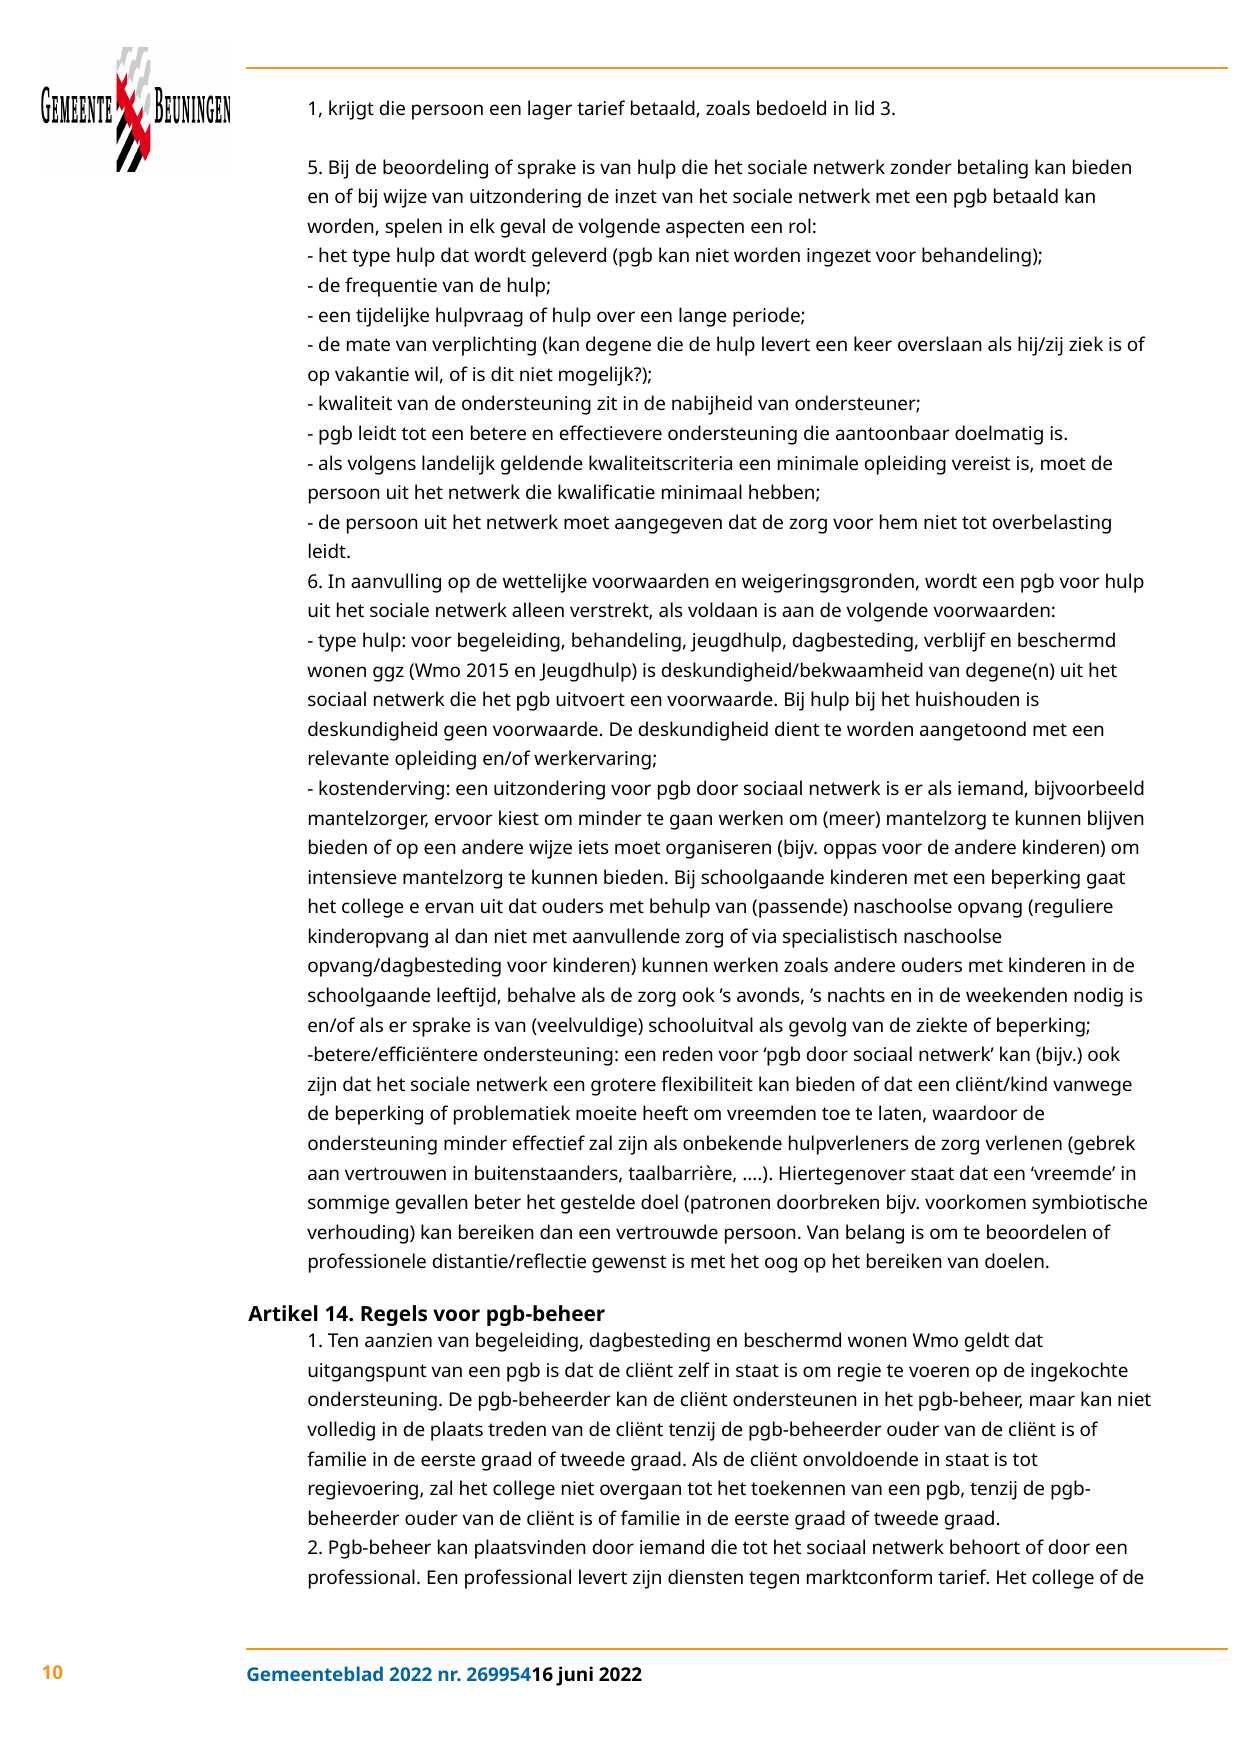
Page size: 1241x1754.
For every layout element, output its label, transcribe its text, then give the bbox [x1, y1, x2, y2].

list - het type hulp dat wordt geleverd (pgb kan niet worden ingezet voor behandeling); [248, 243, 1152, 268]
list - als volgens landelijk geldende kwaliteitscriteria een minimale opleiding vereist is, moet de persoon uit het netwerk die kwalificatie minimaal hebben; [248, 450, 1152, 505]
text Artikel 14. Regels voor pgb-beheer [248, 1299, 1152, 1327]
list - kwaliteit van de ondersteuning zit in de nabijheid van ondersteuner; [248, 391, 1152, 416]
list -betere/efficiëntere ondersteuning: een reden voor ‘pgb door sociaal netwerk’ kan (bijv.) ook zijn dat het sociale netwerk een grotere flexibiliteit kan bieden of dat een cliënt/kind vanwege de beperking of problematiek moeite heeft om vreemden toe te laten, waardoor de ondersteuning minder effectief zal zijn als onbekende hulpverleners de zorg verlenen (gebrek aan vertrouwen in buitenstaanders, taalbarrière, ....). Hiertegenover staat dat een ‘vreemde’ in sommige gevallen beter het gestelde doel (patronen doorbreken bijv. voorkomen symbiotische verhouding) kan bereiken dan een vertrouwde persoon. Van belang is om te beoordelen of professionele distantie/reflectie gewenst is met het oog op het bereiken van doelen. [248, 1041, 1152, 1274]
list - de frequentie van de hulp; [248, 272, 1152, 298]
list - kostenderving: een uitzondering voor pgb door sociaal netwerk is er als iemand, bijvoorbeeld mantelzorger, ervoor kiest om minder te gaan werken om (meer) mantelzorg te kunnen blijven bieden of op een andere wijze iets moet organiseren (bijv. oppas voor de andere kinderen) om intensieve mantelzorg te kunnen bieden. Bij schoolgaande kinderen met een beperking gaat het college e ervan uit dat ouders met behulp van (passende) naschoolse opvang (reguliere kinderopvang al dan niet met aanvullende zorg of via specialistisch naschoolse opvang/dagbesteding voor kinderen) kunnen werken zoals andere ouders met kinderen in de schoolgaande leeftijd, behalve als de zorg ook ’s avonds, ’s nachts en in de weekenden nodig is en/of als er sprake is van (veelvuldige) schooluitval als gevolg van de ziekte of beperking; [248, 775, 1152, 1038]
picture [41, 47, 231, 172]
list 6. In aanvulling op de wettelijke voorwaarden en weigeringsgronden, wordt een pgb voor hulp uit het sociale netwerk alleen verstrekt, als voldaan is aan de volgende voorwaarden: [248, 568, 1152, 623]
list 2. Pgb-beheer kan plaatsvinden door iemand die tot het sociaal netwerk behoort of door een professional. Een professional levert zijn diensten tegen marktconform tarief. Het college of de [248, 1534, 1152, 1590]
list 5. Bij de beoordeling of sprake is van hulp die het sociale netwerk zonder betaling kan bieden en of bij wijze van uitzondering de inzet van het sociale netwerk met een pgb betaald kan worden, spelen in elk geval de volgende aspecten een rol: [248, 154, 1152, 239]
list - de mate van verplichting (kan degene die de hulp levert een keer overslaan als hij/zij ziek is of op vakantie wil, of is dit niet mogelijk?); [248, 331, 1152, 387]
list - de persoon uit het netwerk moet aangegeven dat de zorg voor hem niet tot overbelasting leidt. [248, 509, 1152, 564]
list - pgb leidt tot een betere en effectievere ondersteuning die aantoonbaar doelmatig is. [248, 420, 1152, 446]
list - type hulp: voor begeleiding, behandeling, jeugdhulp, dagbesteding, verblijf en beschermd wonen ggz (Wmo 2015 en Jeugdhulp) is deskundigheid/bekwaamheid van degene(n) uit het sociaal netwerk die het pgb uitvoert een voorwaarde. Bij hulp bij het huishouden is deskundigheid geen voorwaarde. De deskundigheid dient te worden aangetoond met een relevante opleiding en/of werkervaring; [248, 627, 1152, 771]
list - een tijdelijke hulpvraag of hulp over een lange periode; [248, 302, 1152, 328]
list 1, krijgt die persoon een lager tarief betaald, zoals bedoeld in lid 3. [248, 95, 1152, 121]
list 1. Ten aanzien van begeleiding, dagbesteding en beschermd wonen Wmo geldt dat uitgangspunt van een pgb is dat de cliënt zelf in staat is om regie te voeren op de ingekochte ondersteuning. De pgb-beheerder kan de cliënt ondersteunen in het pgb-beheer, maar kan niet volledig in de plaats treden van de cliënt tenzij de pgb-beheerder ouder van de cliënt is of familie in de eerste graad of tweede graad. Als de cliënt onvoldoende in staat is tot regievoering, zal het college niet overgaan tot het toekennen van een pgb, tenzij de pgb-beheerder ouder van de cliënt is of familie in de eerste graad of tweede graad. [248, 1327, 1152, 1531]
